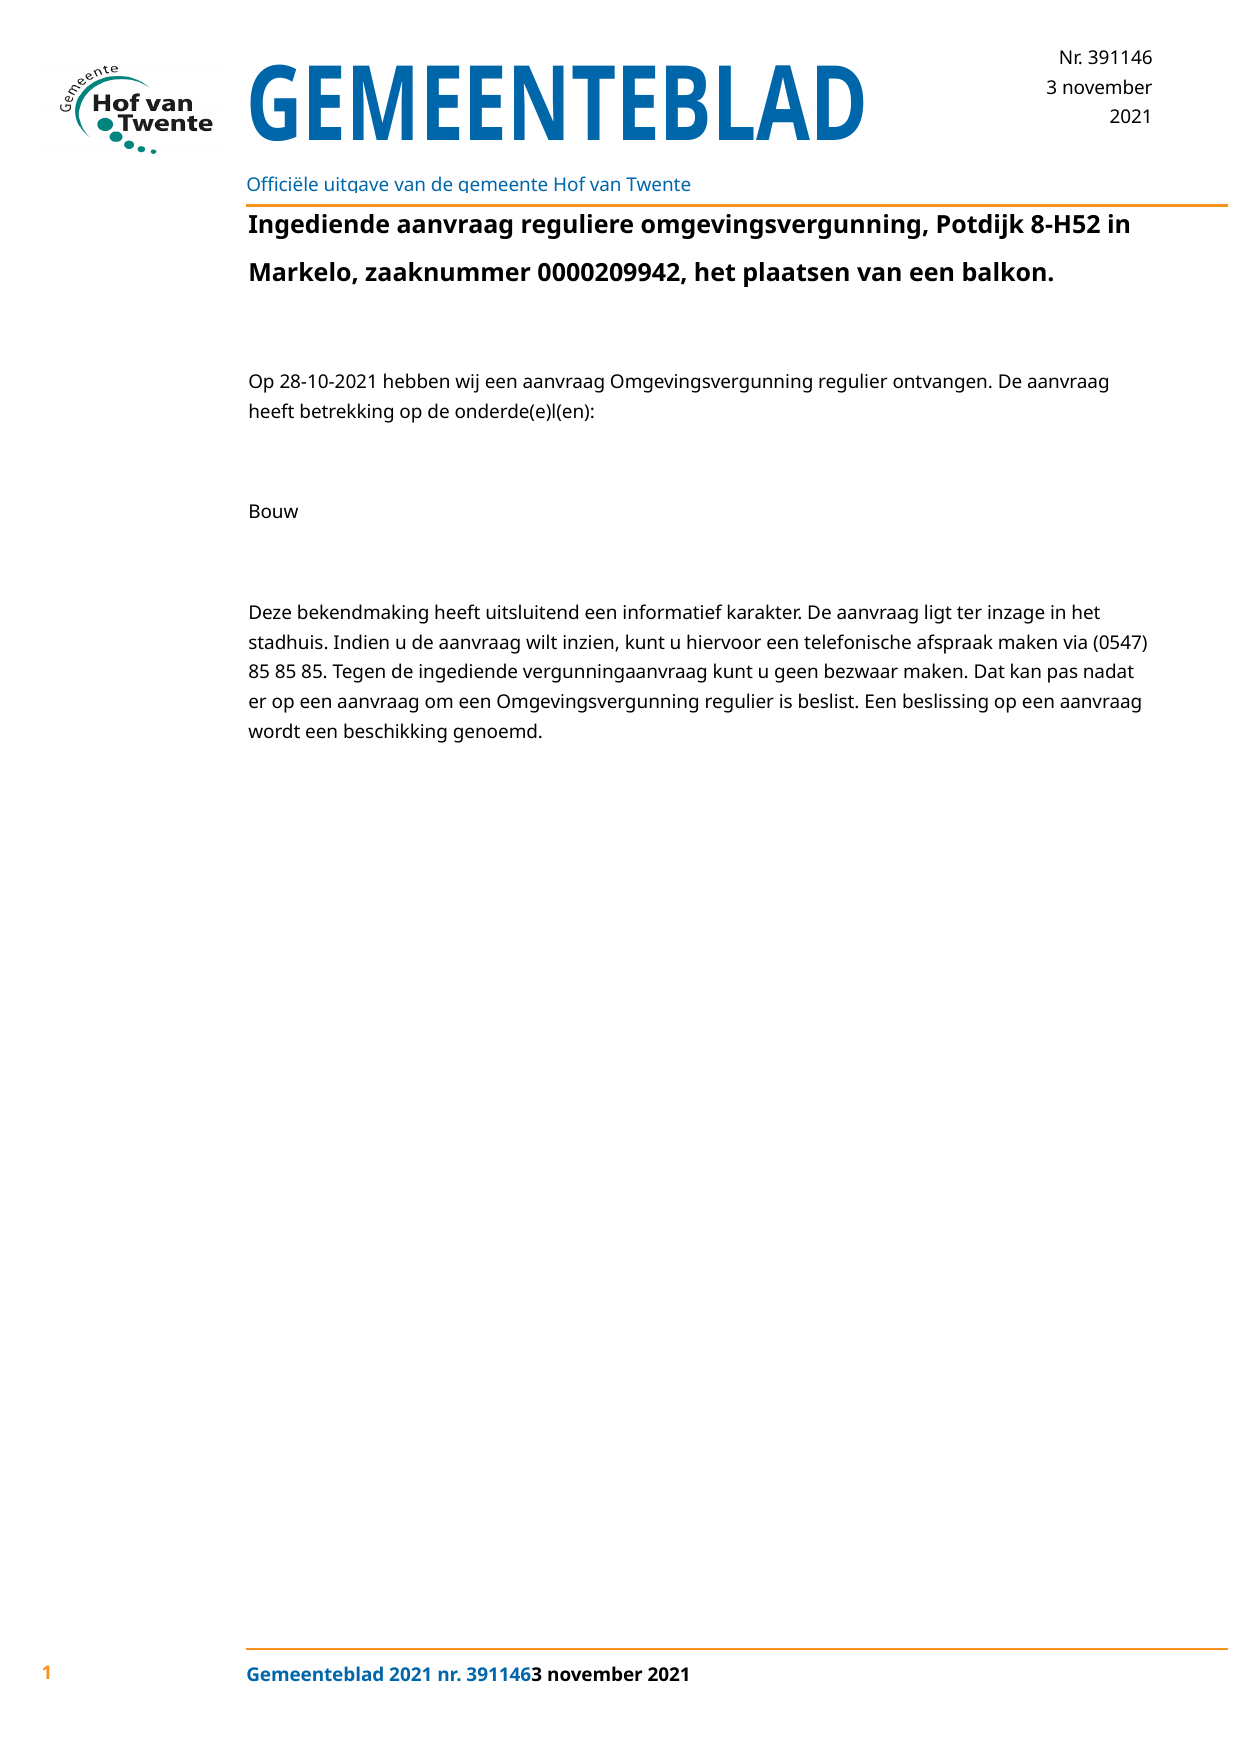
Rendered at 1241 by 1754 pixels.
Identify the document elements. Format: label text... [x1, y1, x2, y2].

picture [41, 47, 231, 172]
text Deze bekendmaking heeft uitsluitend een informatief karakter. De aanvraag ligt ter inzage in het stadhuis. Indien u de aanvraag wilt inzien, kunt u hiervoor een telefonische afspraak maken via (0547) 85 85 85. Tegen de ingediende vergunningaanvraag kunt u geen bezwaar maken. Dat kan pas nadat er op een aanvraag om een Omgevingsvergunning regulier is beslist. Een beslissing op een aanvraag wordt een beschikking genoemd. [248, 599, 1152, 744]
text Op 28-10-2021 hebben wij een aanvraag Omgevingsvergunning regulier ontvangen. De aanvraag heeft betrekking op de onderde(e)l(en): [248, 368, 1152, 424]
text Ingediende aanvraag reguliere omgevingsvergunning, Potdijk 8-H52 in Markelo, zaaknummer 0000209942, het plaatsen van een balkon. [248, 207, 1152, 288]
text Bouw [248, 499, 1152, 524]
